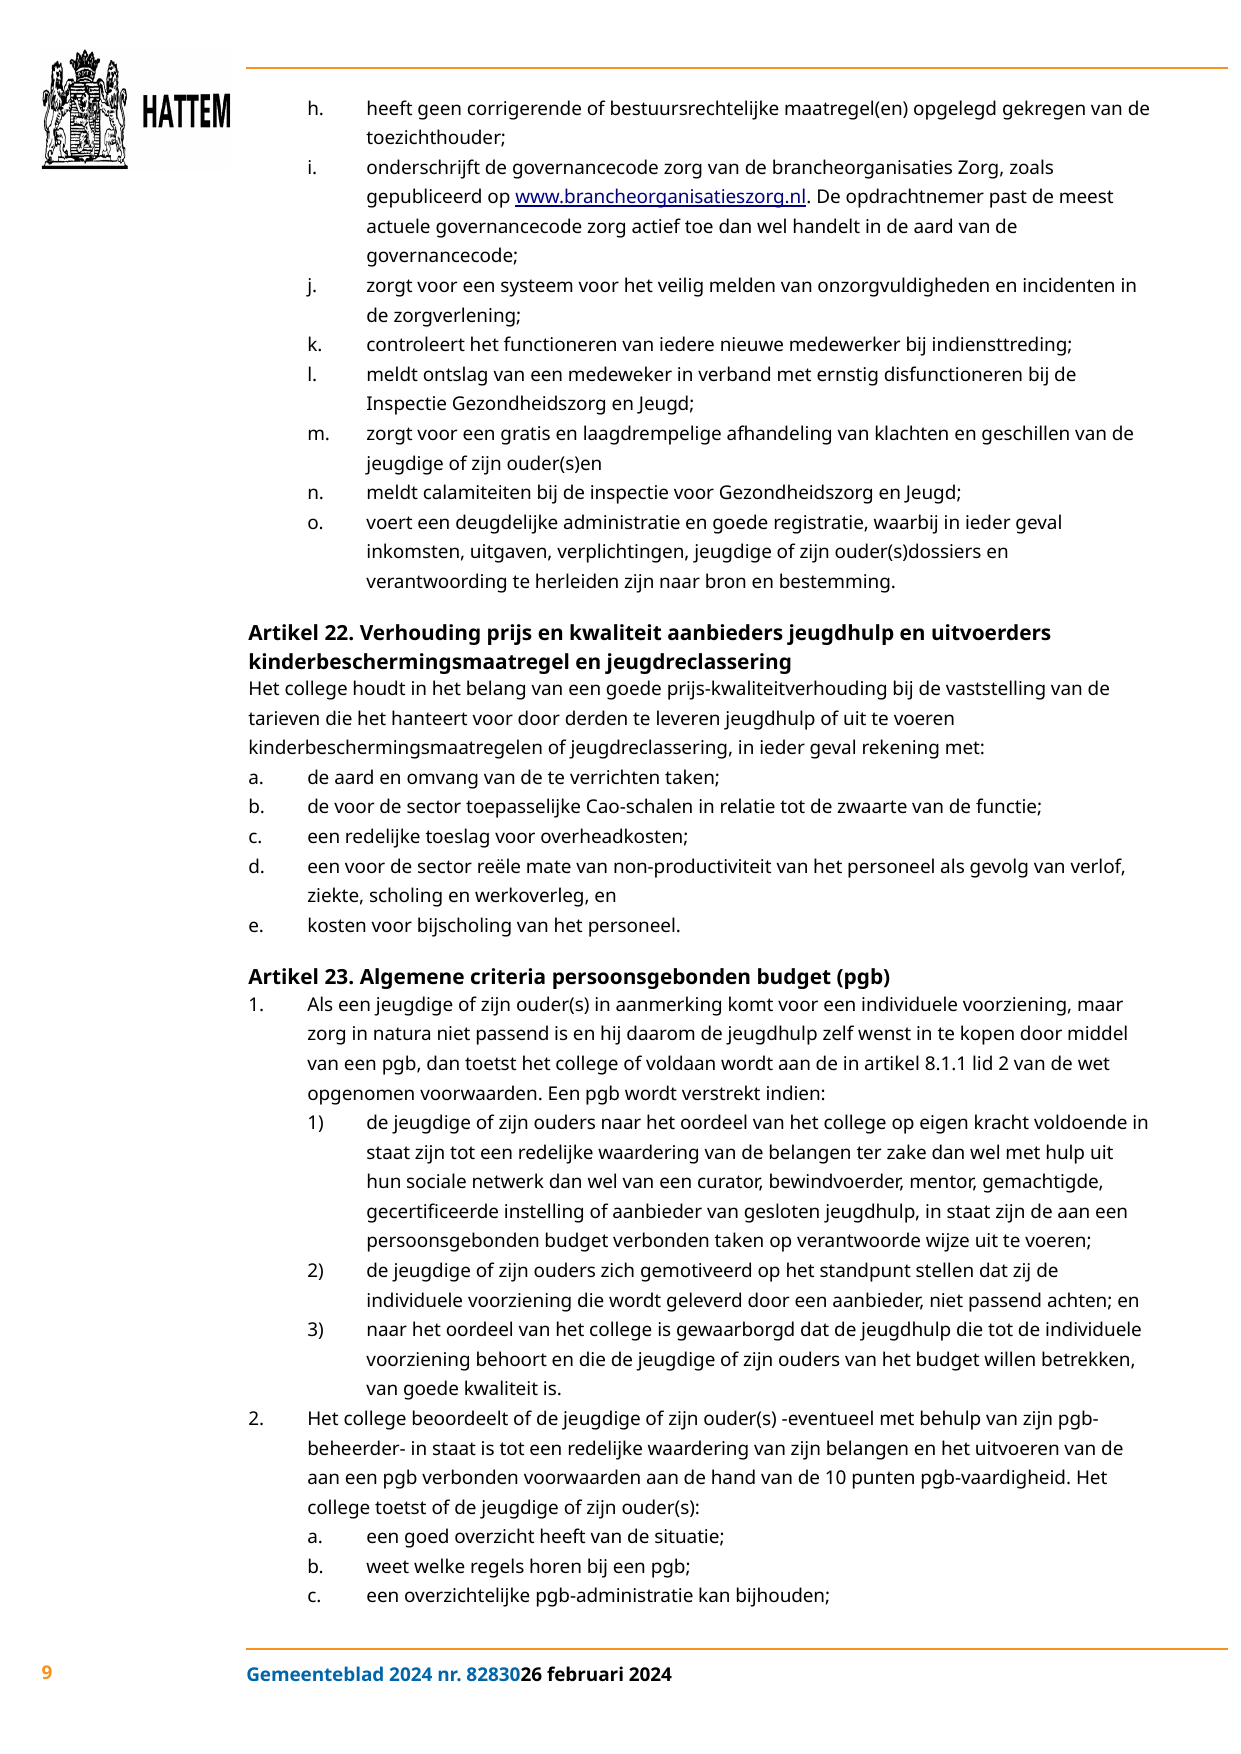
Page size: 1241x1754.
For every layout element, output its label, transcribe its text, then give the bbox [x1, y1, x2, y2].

picture [41, 47, 231, 172]
list onderschrijft de governancecode zorg van de brancheorganisaties Zorg, zoals gepubliceerd op www.brancheorganisatieszorg.nl. De opdrachtnemer past de meest actuele governancecode zorg actief toe dan wel handelt in de aard van de governancecode; [307, 154, 1152, 268]
list naar het oordeel van het college is gewaarborgd dat de jeugdhulp die tot de individuele voorziening behoort en die de jeugdige of zijn ouders van het budget willen betrekken, van goede kwaliteit is. [307, 1316, 1152, 1401]
list Als een jeugdige of zijn ouder(s) in aanmerking komt voor een individuele voorziening, maar zorg in natura niet passend is en hij daarom de jeugdhulp zelf wenst in te kopen door middel van een pgb, dan toetst het college of voldaan wordt aan de in artikel 8.1.1 lid 2 van de wet opgenomen voorwaarden. Een pgb wordt verstrekt indien: [248, 991, 1152, 1105]
list kosten voor bijscholing van het personeel. [248, 912, 1152, 938]
list de jeugdige of zijn ouders zich gemotiveerd op het standpunt stellen dat zij de individuele voorziening die wordt geleverd door een aanbieder, niet passend achten; en [307, 1257, 1152, 1312]
text Het college houdt in het belang van een goede prijs-kwaliteitverhouding bij de vaststelling van de tarieven die het hanteert voor door derden te leveren jeugdhulp of uit te voeren kinderbeschermingsmaatregelen of jeugdreclassering, in ieder geval rekening met: [248, 675, 1152, 760]
list heeft geen corrigerende of bestuursrechtelijke maatregel(en) opgelegd gekregen van de toezichthouder; [307, 95, 1152, 150]
list controleert het functioneren van iedere nieuwe medewerker bij indiensttreding; [307, 331, 1152, 357]
text Artikel 22. Verhouding prijs en kwaliteit aanbieders jeugdhulp en uitvoerders kinderbeschermingsmaatregel en jeugdreclassering [248, 618, 1152, 675]
list een goed overzicht heeft van de situatie; [307, 1523, 1152, 1549]
list de jeugdige of zijn ouders naar het oordeel van het college op eigen kracht voldoende in staat zijn tot een redelijke waardering van de belangen ter zake dan wel met hulp uit hun sociale netwerk dan wel van een curator, bewindvoerder, mentor, gemachtigde, gecertificeerde instelling of aanbieder van gesloten jeugdhulp, in staat zijn de aan een persoonsgebonden budget verbonden taken op verantwoorde wijze uit te voeren; [307, 1109, 1152, 1253]
list meldt ontslag van een medeweker in verband met ernstig disfunctioneren bij de Inspectie Gezondheidszorg en Jeugd; [307, 361, 1152, 416]
list zorgt voor een systeem voor het veilig melden van onzorgvuldigheden en incidenten in de zorgverlening; [307, 272, 1152, 328]
list weet welke regels horen bij een pgb; [307, 1553, 1152, 1579]
list zorgt voor een gratis en laagdrempelige afhandeling van klachten en geschillen van de jeugdige of zijn ouder(s)en [307, 420, 1152, 476]
text Artikel 23. Algemene criteria persoonsgebonden budget (pgb) [248, 962, 1152, 991]
list een voor de sector reële mate van non-productiviteit van het personeel als gevolg van verlof, ziekte, scholing en werkoverleg, en [248, 853, 1152, 908]
list meldt calamiteiten bij de inspectie voor Gezondheidszorg en Jeugd; [307, 479, 1152, 505]
list Het college beoordeelt of de jeugdige of zijn ouder(s) -eventueel met behulp van zijn pgb-beheerder- in staat is tot een redelijke waardering van zijn belangen en het uitvoeren van de aan een pgb verbonden voorwaarden aan de hand van de 10 punten pgb-vaardigheid. Het college toetst of de jeugdige of zijn ouder(s): [248, 1405, 1152, 1519]
list voert een deugdelijke administratie en goede registratie, waarbij in ieder geval inkomsten, uitgaven, verplichtingen, jeugdige of zijn ouder(s)dossiers en verantwoording te herleiden zijn naar bron en bestemming. [307, 509, 1152, 594]
list een redelijke toeslag voor overheadkosten; [248, 823, 1152, 849]
list de voor de sector toepasselijke Cao-schalen in relatie tot de zwaarte van de functie; [248, 794, 1152, 819]
list een overzichtelijke pgb-administratie kan bijhouden; [307, 1583, 1152, 1608]
list de aard en omvang van de te verrichten taken; [248, 764, 1152, 790]
